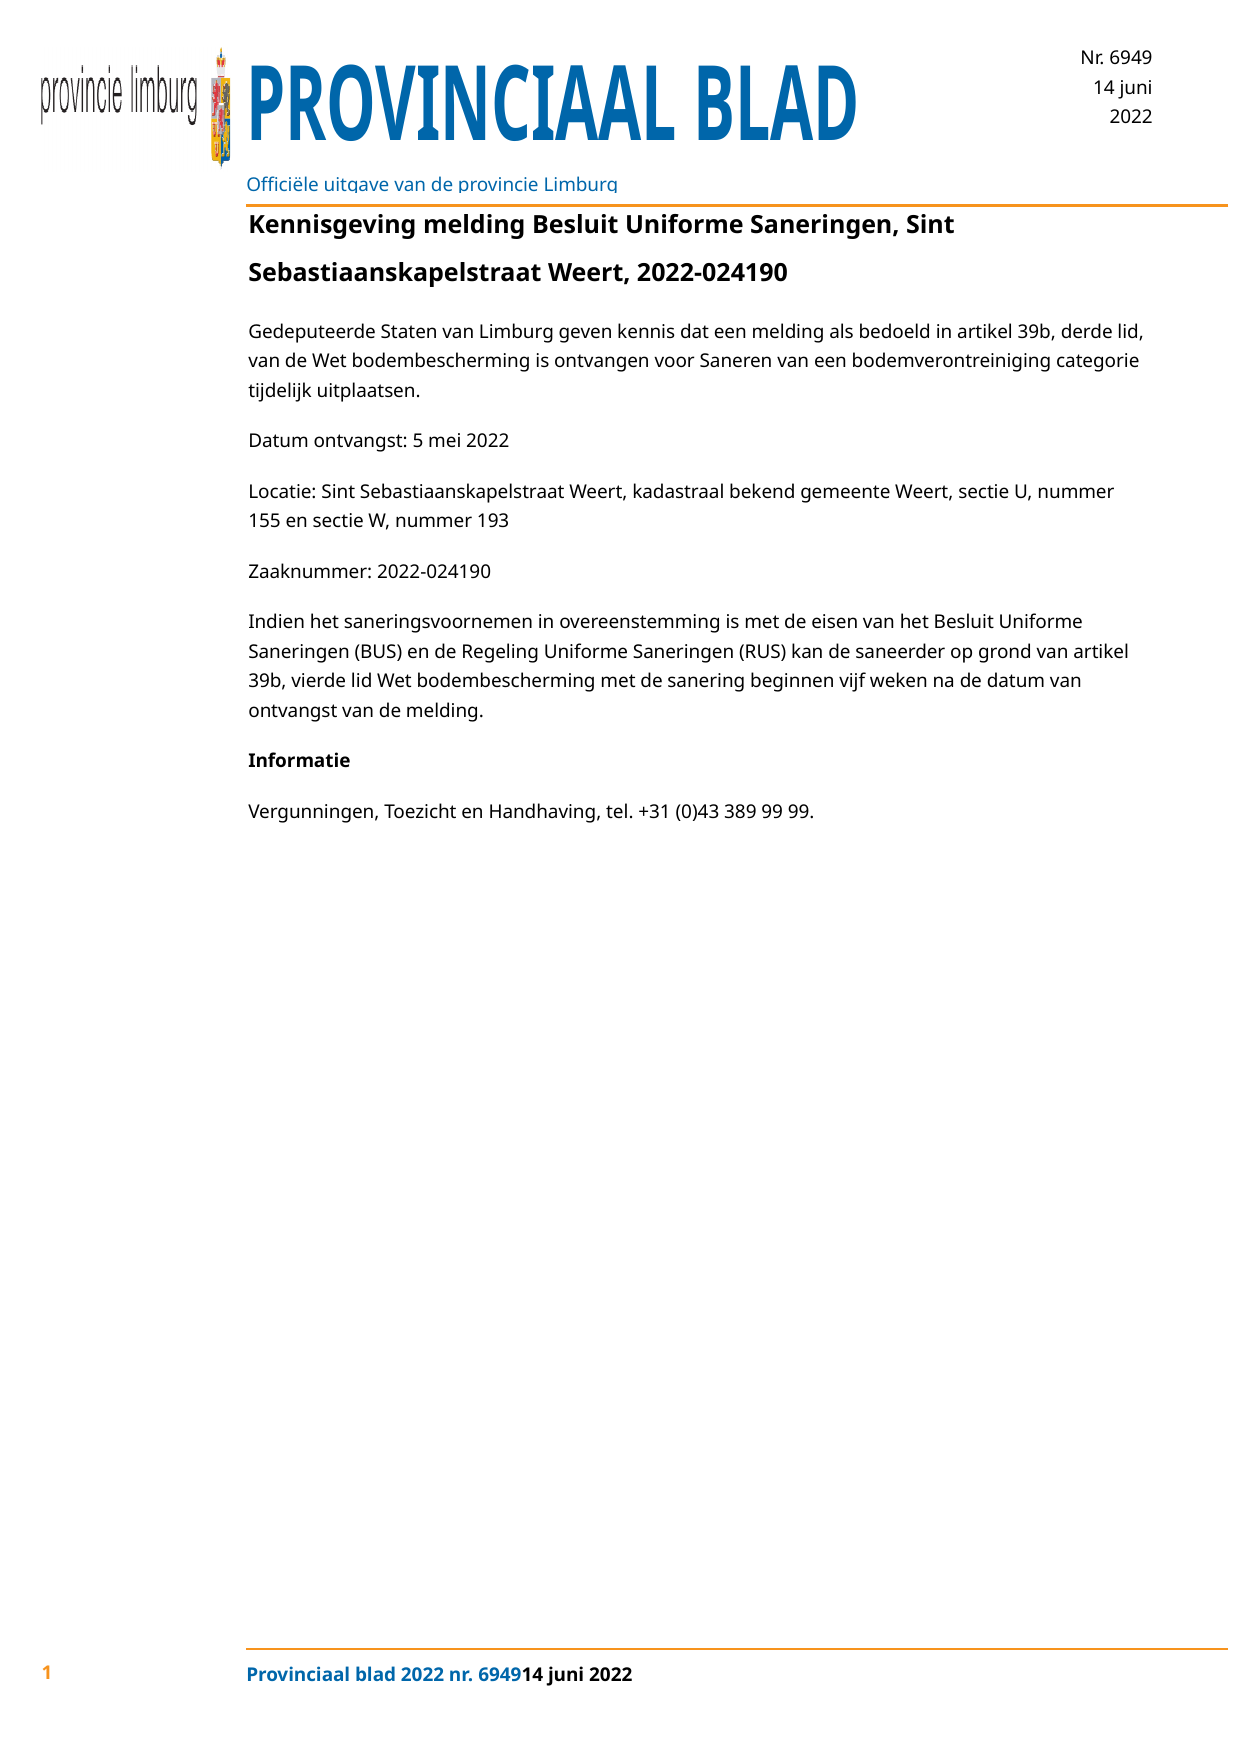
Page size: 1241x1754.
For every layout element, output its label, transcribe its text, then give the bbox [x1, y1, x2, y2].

text Informatie [248, 747, 1152, 773]
text Zaaknummer: 2022-024190 [248, 558, 1152, 584]
text Indien het saneringsvoornemen in overeenstemming is met de eisen van het Besluit Uniforme Saneringen (BUS) en de Regeling Uniforme Saneringen (RUS) kan de saneerder op grond van artikel 39b, vierde lid Wet bodembescherming met de sanering beginnen vijf weken na de datum van ontvangst van de melding. [248, 608, 1152, 723]
text Kennisgeving melding Besluit Uniforme Saneringen, Sint Sebastiaanskapelstraat Weert, 2022-024190 [248, 207, 1152, 288]
text Locatie: Sint Sebastiaanskapelstraat Weert, kadastraal bekend gemeente Weert, sectie U, nummer 155 en sectie W, nummer 193 [248, 478, 1152, 533]
text Datum ontvangst: 5 mei 2022 [248, 427, 1152, 453]
text Vergunningen, Toezicht en Handhaving, tel. +31 (0)43 389 99 99. [248, 798, 1152, 824]
text Gedeputeerde Staten van Limburg geven kennis dat een melding als bedoeld in artikel 39b, derde lid, van de Wet bodembescherming is ontvangen voor Saneren van een bodemverontreiniging categorie tijdelijk uitplaatsen. [248, 318, 1152, 403]
picture [41, 47, 231, 172]
